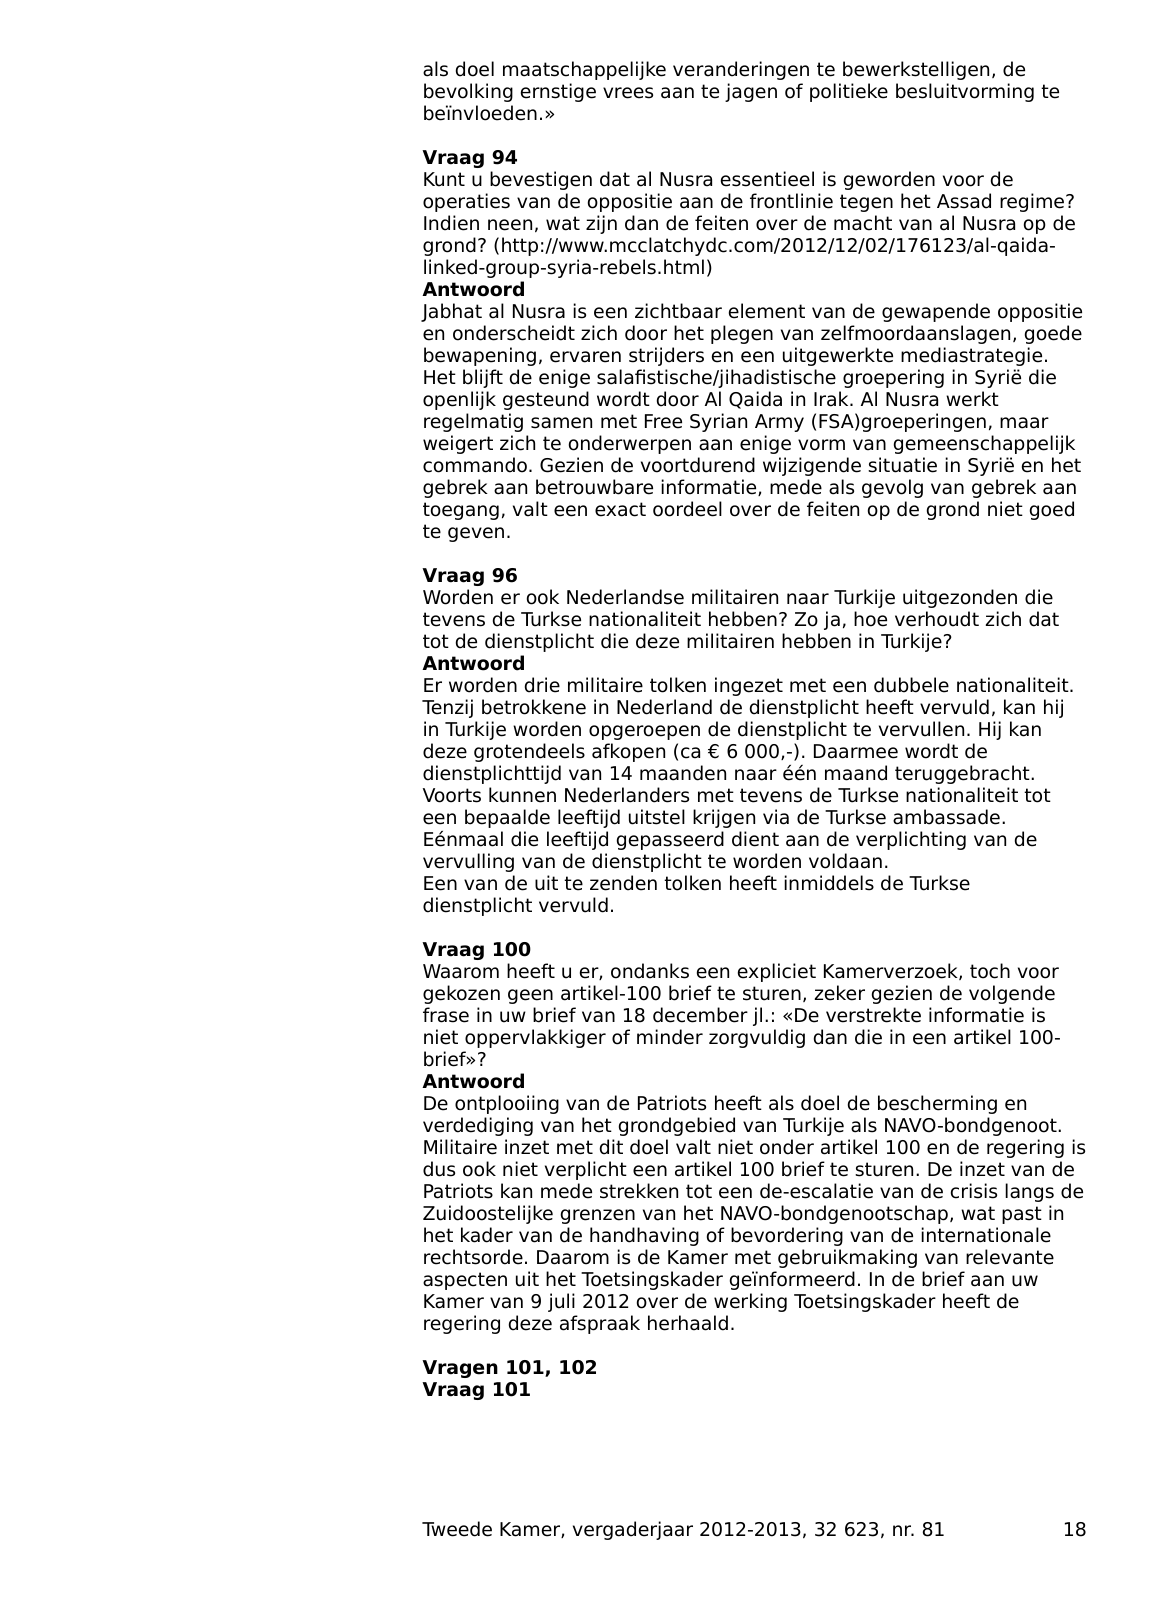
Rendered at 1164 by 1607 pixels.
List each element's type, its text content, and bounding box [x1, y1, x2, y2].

text Antwoord [422, 653, 1087, 675]
text Vraag 94 [422, 147, 1087, 169]
text Vraag 100 [422, 939, 1087, 961]
text Vragen 101, 102 [422, 1357, 1087, 1379]
text Een van de uit te zenden tolken heeft inmiddels de Turkse dienstplicht vervuld. [422, 873, 1087, 917]
text Kunt u bevestigen dat al Nusra essentieel is geworden voor de operaties van de oppositie aan de frontlinie tegen het Assad regime? Indien neen, wat zijn dan de feiten over de macht van al Nusra op de grond? (http://www.mcclatchydc.com/2012/12/02/176123/al-qaida-linked-group-syria-rebels.html) [422, 169, 1087, 279]
text Vraag 101 [422, 1379, 1087, 1401]
text Waarom heeft u er, ondanks een expliciet Kamerverzoek, toch voor gekozen geen artikel-100 brief te sturen, zeker gezien de volgende frase in uw brief van 18 december jl.: «De verstrekte informatie is niet oppervlakkiger of minder zorgvuldig dan die in een artikel 100-brief»? [422, 961, 1087, 1071]
text Vraag 96 [422, 565, 1087, 587]
text Worden er ook Nederlandse militairen naar Turkije uitgezonden die tevens de Turkse nationaliteit hebben? Zo ja, hoe verhoudt zich dat tot de dienstplicht die deze militairen hebben in Turkije? [422, 587, 1087, 653]
text Voorts kunnen Nederlanders met tevens de Turkse nationaliteit tot een bepaalde leeftijd uitstel krijgen via de Turkse ambassade. Eénmaal die leeftijd gepasseerd dient aan de verplichting van de vervulling van de dienstplicht te worden voldaan. [422, 785, 1087, 873]
text Antwoord [422, 279, 1087, 301]
text Antwoord [422, 1071, 1087, 1093]
text Er worden drie militaire tolken ingezet met een dubbele nationaliteit. Tenzij betrokkene in Nederland de dienstplicht heeft vervuld, kan hij in Turkije worden opgeroepen de dienstplicht te vervullen. Hij kan deze grotendeels afkopen (ca € 6 000,-). Daarmee wordt de dienstplichttijd van 14 maanden naar één maand teruggebracht. [422, 675, 1087, 785]
text De ontplooiing van de Patriots heeft als doel de bescherming en verdediging van het grondgebied van Turkije als NAVO-bondgenoot. Militaire inzet met dit doel valt niet onder artikel 100 en de regering is dus ook niet verplicht een artikel 100 brief te sturen. De inzet van de Patriots kan mede strekken tot een de-escalatie van de crisis langs de Zuidoostelijke grenzen van het NAVO-bondgenootschap, wat past in het kader van de handhaving of bevordering van de internationale rechtsorde. Daarom is de Kamer met gebruikmaking van relevante aspecten uit het Toetsingskader geïnformeerd. In de brief aan uw Kamer van 9 juli 2012 over de werking Toetsingskader heeft de regering deze afspraak herhaald. [422, 1093, 1087, 1334]
text Jabhat al Nusra is een zichtbaar element van de gewapende oppositie en onderscheidt zich door het plegen van zelfmoordaanslagen, goede bewapening, ervaren strijders en een uitgewerkte mediastrategie. Het blijft de enige salafistische/jihadistische groepering in Syrië die openlijk gesteund wordt door Al Qaida in Irak. Al Nusra werkt regelmatig samen met Free Syrian Army (FSA)groeperingen, maar weigert zich te onderwerpen aan enige vorm van gemeenschappelijk commando. Gezien de voortdurend wijzigende situatie in Syrië en het gebrek aan betrouwbare informatie, mede als gevolg van gebrek aan toegang, valt een exact oordeel over de feiten op de grond niet goed te geven. [422, 301, 1087, 543]
text als doel maatschappelijke veranderingen te bewerkstelligen, de bevolking ernstige vrees aan te jagen of politieke besluitvorming te beïnvloeden.» [422, 59, 1087, 125]
